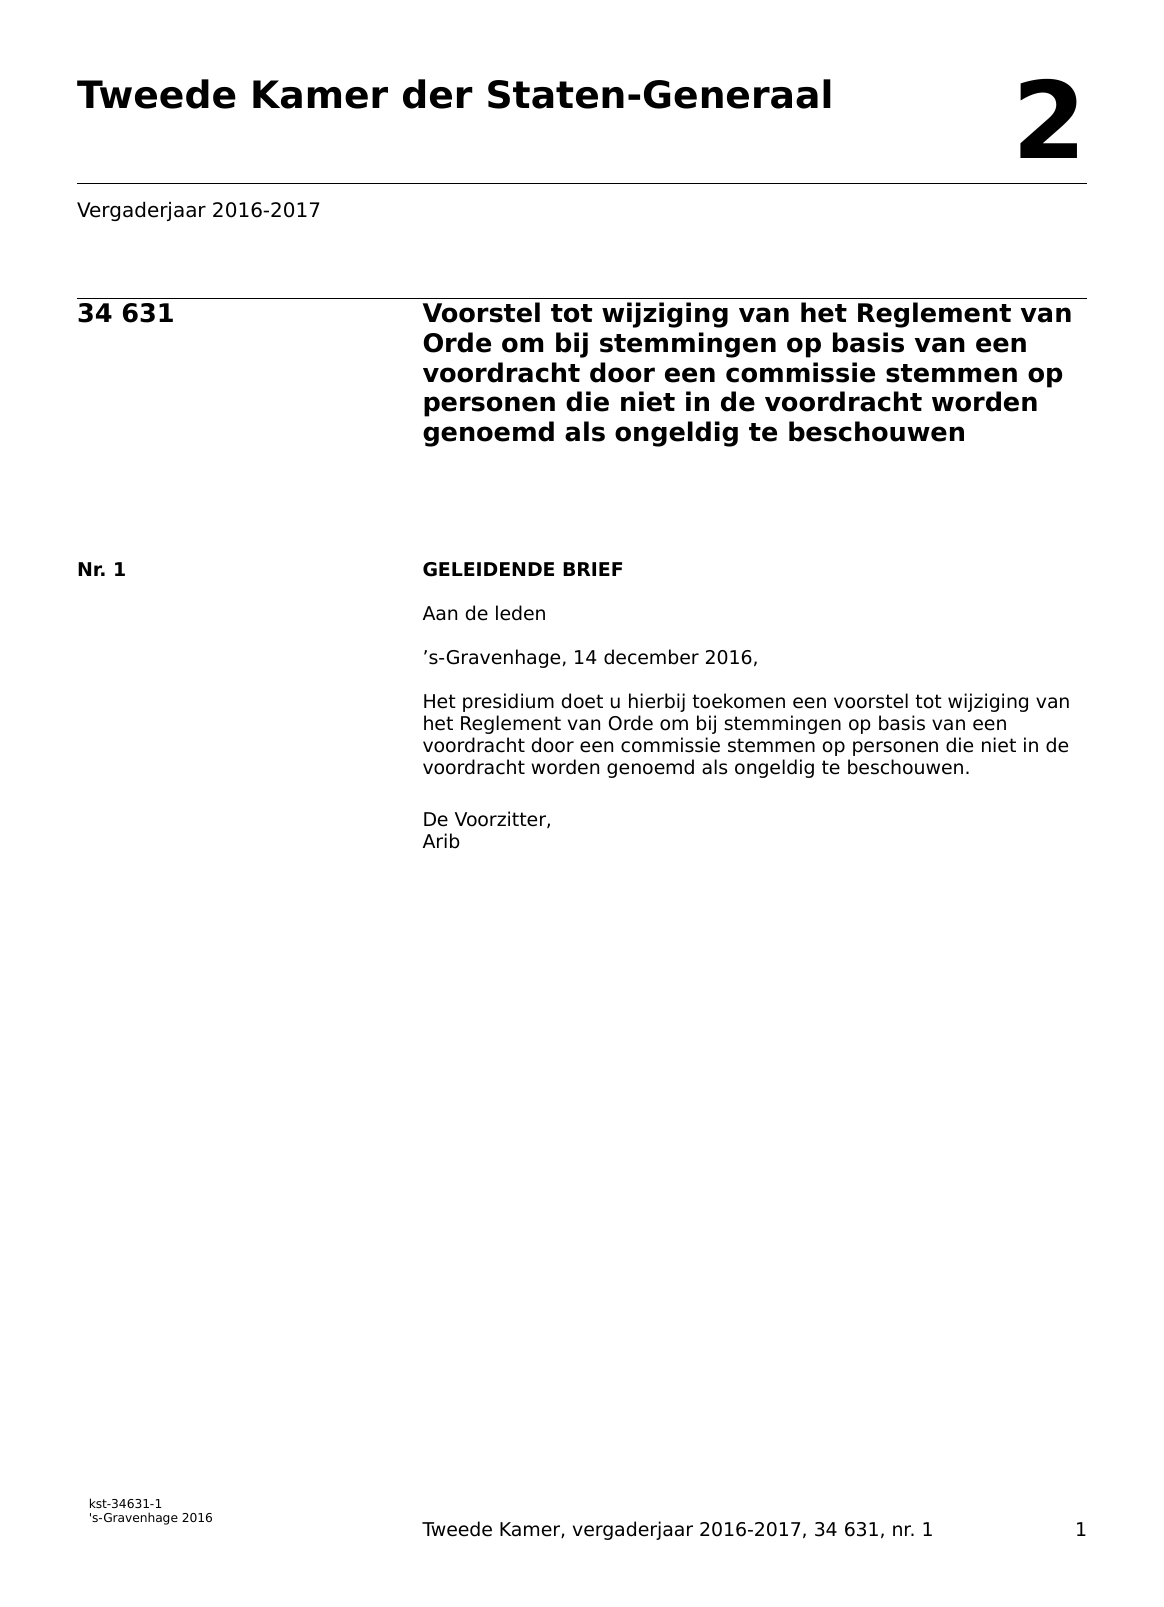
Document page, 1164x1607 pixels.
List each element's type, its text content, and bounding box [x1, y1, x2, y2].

subtitle Nr. 1 GELEIDENDE BRIEF [77, 558, 1087, 580]
text kst-34631-1 [88, 1497, 323, 1511]
text ’s-Gravenhage, 14 december 2016, [422, 647, 1087, 669]
table_header 2 [886, 59, 1087, 183]
subtitle 34 631 Voorstel tot wijziging van het Reglement van Orde om bij stemmingen op basis van een voordracht door een commissie stemmen op personen die niet in de voordracht worden genoemd als ongeldig te beschouwen [77, 299, 1087, 447]
text De Voorzitter, Arib [422, 809, 1087, 853]
table_header Tweede Kamer der Staten-Generaal [77, 59, 886, 183]
table_cell Vergaderjaar 2016-2017 [77, 184, 1087, 298]
text Het presidium doet u hierbij toekomen een voorstel tot wijziging van het Reglement van Orde om bij stemmingen op basis van een voordracht door een commissie stemmen op personen die niet in de voordracht worden genoemd als ongeldig te beschouwen. [422, 691, 1087, 779]
text Aan de leden [422, 603, 1087, 624]
text 's-Gravenhage 2016 [88, 1511, 323, 1525]
